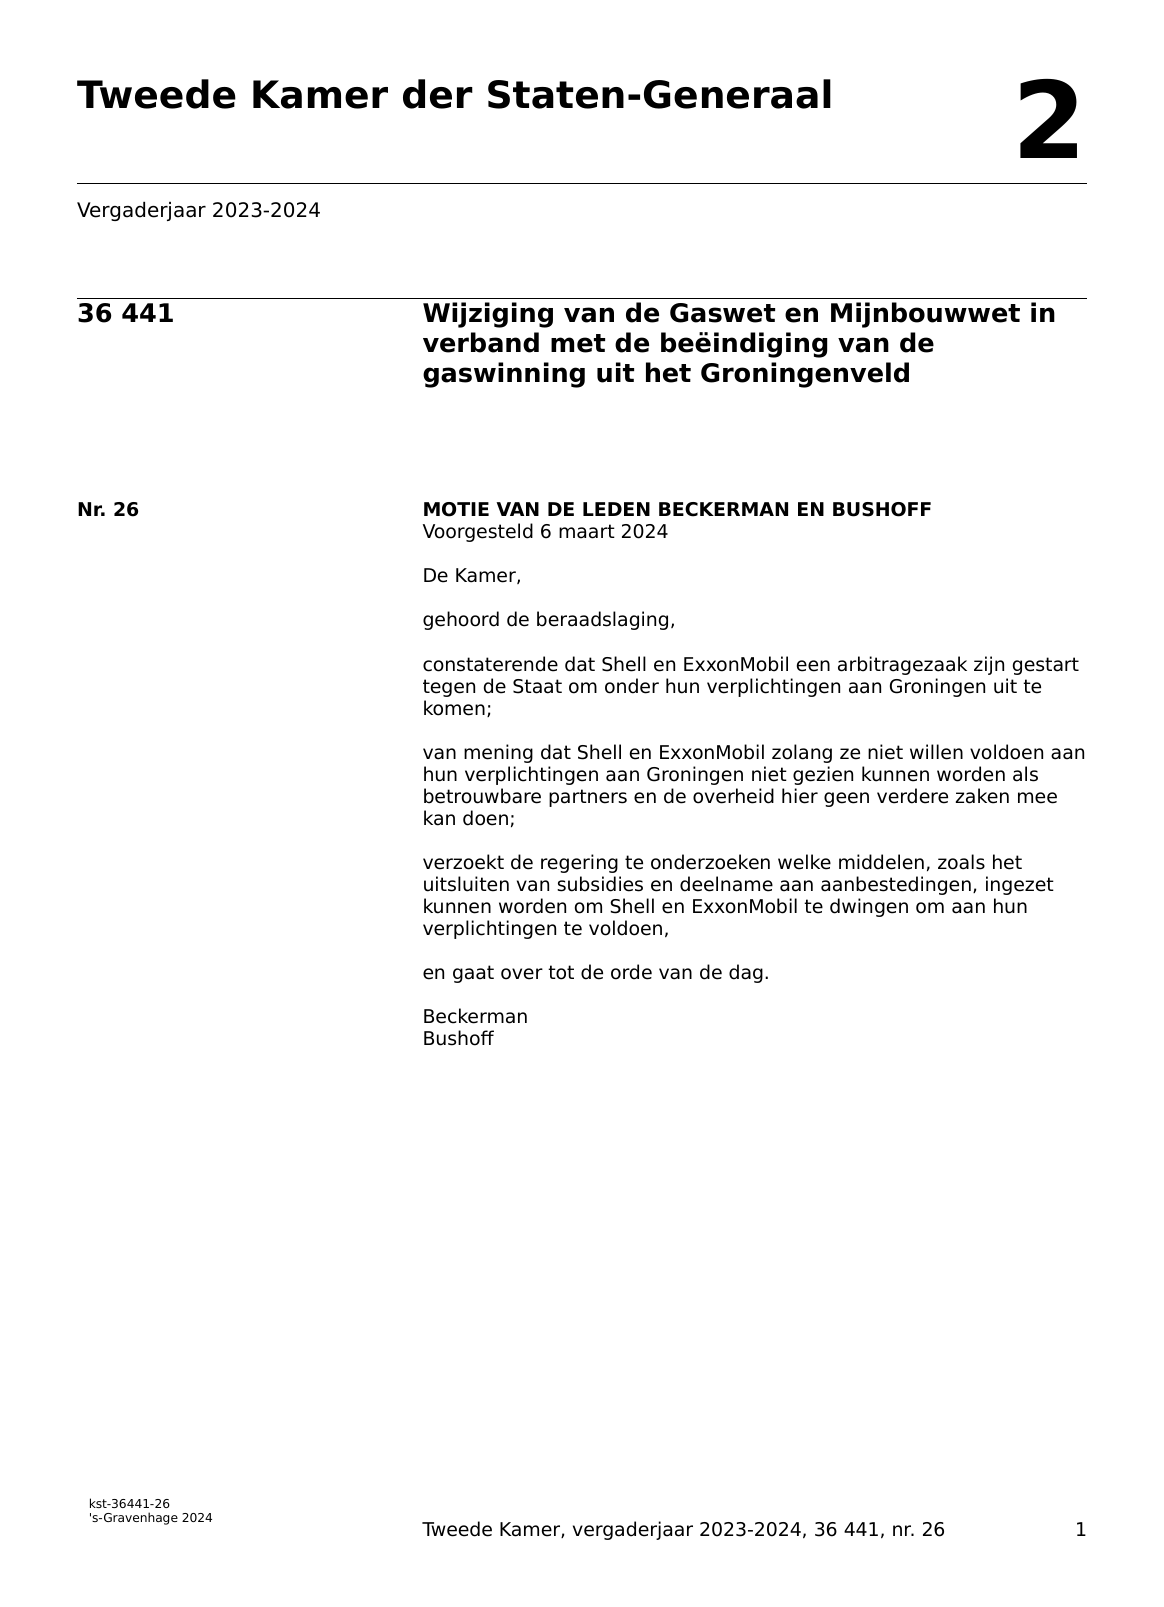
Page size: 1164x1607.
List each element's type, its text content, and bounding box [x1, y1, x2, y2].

subtitle 36 441 Wijziging van de Gaswet en Mijnbouwwet in verband met de beëindiging van de gaswinning uit het Groningenveld [77, 299, 1087, 388]
text kst-36441-26 [88, 1497, 323, 1511]
text van mening dat Shell en ExxonMobil zolang ze niet willen voldoen aan hun verplichtingen aan Groningen niet gezien kunnen worden als betrouwbare partners en de overheid hier geen verdere zaken mee kan doen; [422, 742, 1087, 829]
text Beckerman [422, 1006, 1087, 1028]
subtitle Nr. 26 MOTIE VAN DE LEDEN BECKERMAN EN BUSHOFF [77, 499, 1087, 521]
text Voorgesteld 6 maart 2024 [422, 521, 1087, 543]
text constaterende dat Shell en ExxonMobil een arbitragezaak zijn gestart tegen de Staat om onder hun verplichtingen aan Groningen uit te komen; [422, 653, 1087, 719]
text en gaat over tot de orde van de dag. [422, 962, 1087, 984]
text 's-Gravenhage 2024 [88, 1511, 323, 1525]
text Bushoff [422, 1028, 1087, 1050]
text gehoord de beraadslaging, [422, 609, 1087, 631]
text De Kamer, [422, 565, 1087, 587]
table_cell Vergaderjaar 2023-2024 [77, 184, 1087, 298]
table_header Tweede Kamer der Staten-Generaal [77, 59, 886, 183]
text verzoekt de regering te onderzoeken welke middelen, zoals het uitsluiten van subsidies en deelname aan aanbestedingen, ingezet kunnen worden om Shell en ExxonMobil te dwingen om aan hun verplichtingen te voldoen, [422, 852, 1087, 940]
table_header 2 [886, 59, 1087, 183]
